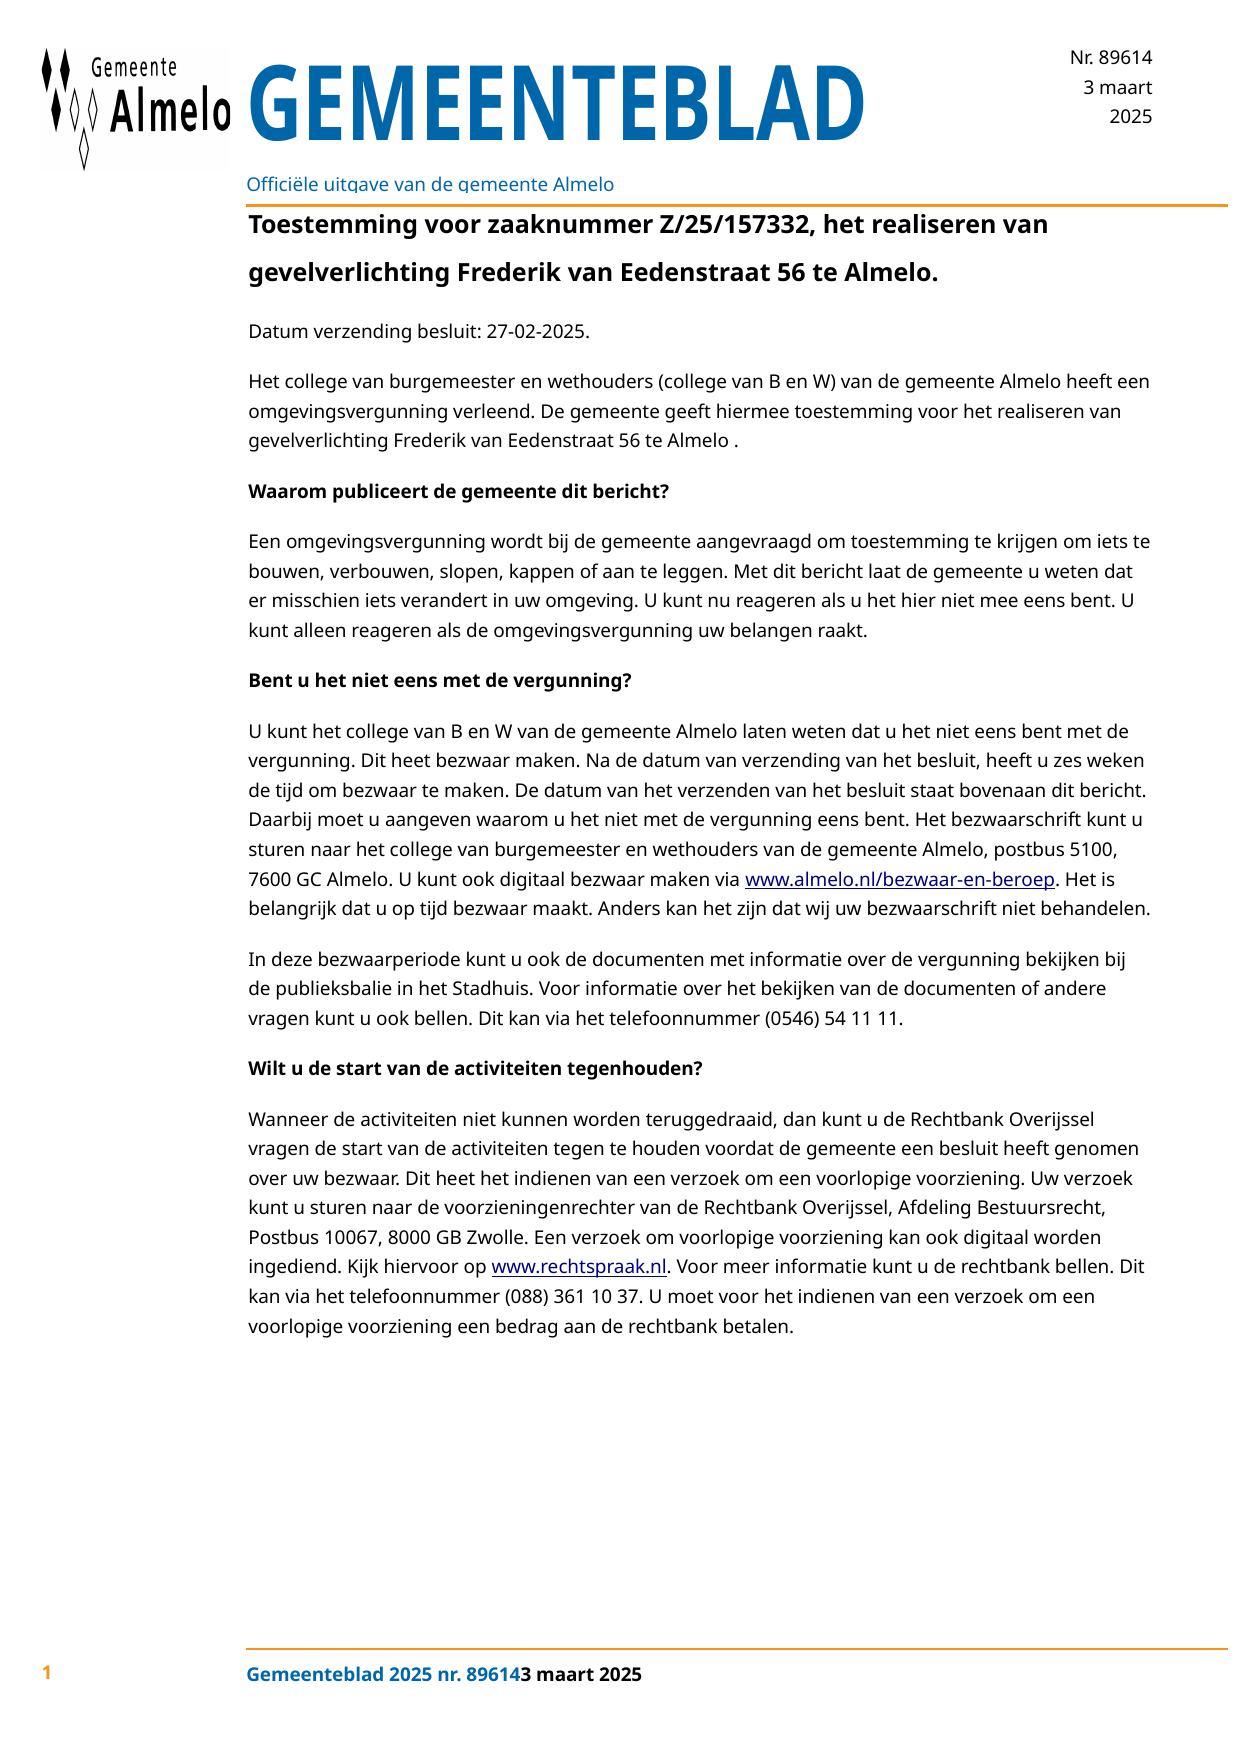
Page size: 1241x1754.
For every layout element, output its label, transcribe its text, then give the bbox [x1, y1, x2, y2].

text Wilt u de start van de activiteiten tegenhouden? [248, 1055, 1152, 1081]
text Wanneer de activiteiten niet kunnen worden teruggedraaid, dan kunt u de Rechtbank Overijssel vragen de start van de activiteiten tegen te houden voordat de gemeente een besluit heeft genomen over uw bezwaar. Dit heet het indienen van een verzoek om een voorlopige voorziening. Uw verzoek kunt u sturen naar de voorzieningenrechter van de Rechtbank Overijssel, Afdeling Bestuursrecht, Postbus 10067, 8000 GB Zwolle. Een verzoek om voorlopige voorziening kan ook digitaal worden ingediend. Kijk hiervoor op www.rechtspraak.nl. Voor meer informatie kunt u de rechtbank bellen. Dit kan via het telefoonnummer (088) 361 10 37. U moet voor het indienen van een verzoek om een voorlopige voorziening een bedrag aan de rechtbank betalen. [248, 1106, 1152, 1339]
text Datum verzending besluit: 27-02-2025. [248, 318, 1152, 344]
text Een omgevingsvergunning wordt bij de gemeente aangevraagd om toestemming te krijgen om iets te bouwen, verbouwen, slopen, kappen of aan te leggen. Met dit bericht laat de gemeente u weten dat er misschien iets verandert in uw omgeving. U kunt nu reageren als u het hier niet mee eens bent. U kunt alleen reageren als de omgevingsvergunning uw belangen raakt. [248, 528, 1152, 643]
text Toestemming voor zaaknummer Z/25/157332, het realiseren van gevelverlichting Frederik van Eedenstraat 56 te Almelo. [248, 207, 1152, 288]
text In deze bezwaarperiode kunt u ook de documenten met informatie over de vergunning bekijken bij de publieksbalie in het Stadhuis. Voor informatie over het bekijken van de documenten of andere vragen kunt u ook bellen. Dit kan via het telefoonnummer (0546) 54 11 11. [248, 946, 1152, 1031]
text U kunt het college van B en W van de gemeente Almelo laten weten dat u het niet eens bent met de vergunning. Dit heet bezwaar maken. Na de datum van verzending van het besluit, heeft u zes weken de tijd om bezwaar te maken. De datum van het verzenden van het besluit staat bovenaan dit bericht. Daarbij moet u aangeven waarom u het niet met de vergunning eens bent. Het bezwaarschrift kunt u sturen naar het college van burgemeester en wethouders van de gemeente Almelo, postbus 5100, 7600 GC Almelo. U kunt ook digitaal bezwaar maken via www.almelo.nl/bezwaar-en-beroep. Het is belangrijk dat u op tijd bezwaar maakt. Anders kan het zijn dat wij uw bezwaarschrift niet behandelen. [248, 718, 1152, 921]
text Waarom publiceert de gemeente dit bericht? [248, 478, 1152, 504]
text Bent u het niet eens met de vergunning? [248, 667, 1152, 693]
picture [41, 47, 231, 172]
text Het college van burgemeester en wethouders (college van B en W) van de gemeente Almelo heeft een omgevingsvergunning verleend. De gemeente geeft hiermee toestemming voor het realiseren van gevelverlichting Frederik van Eedenstraat 56 te Almelo . [248, 368, 1152, 453]
